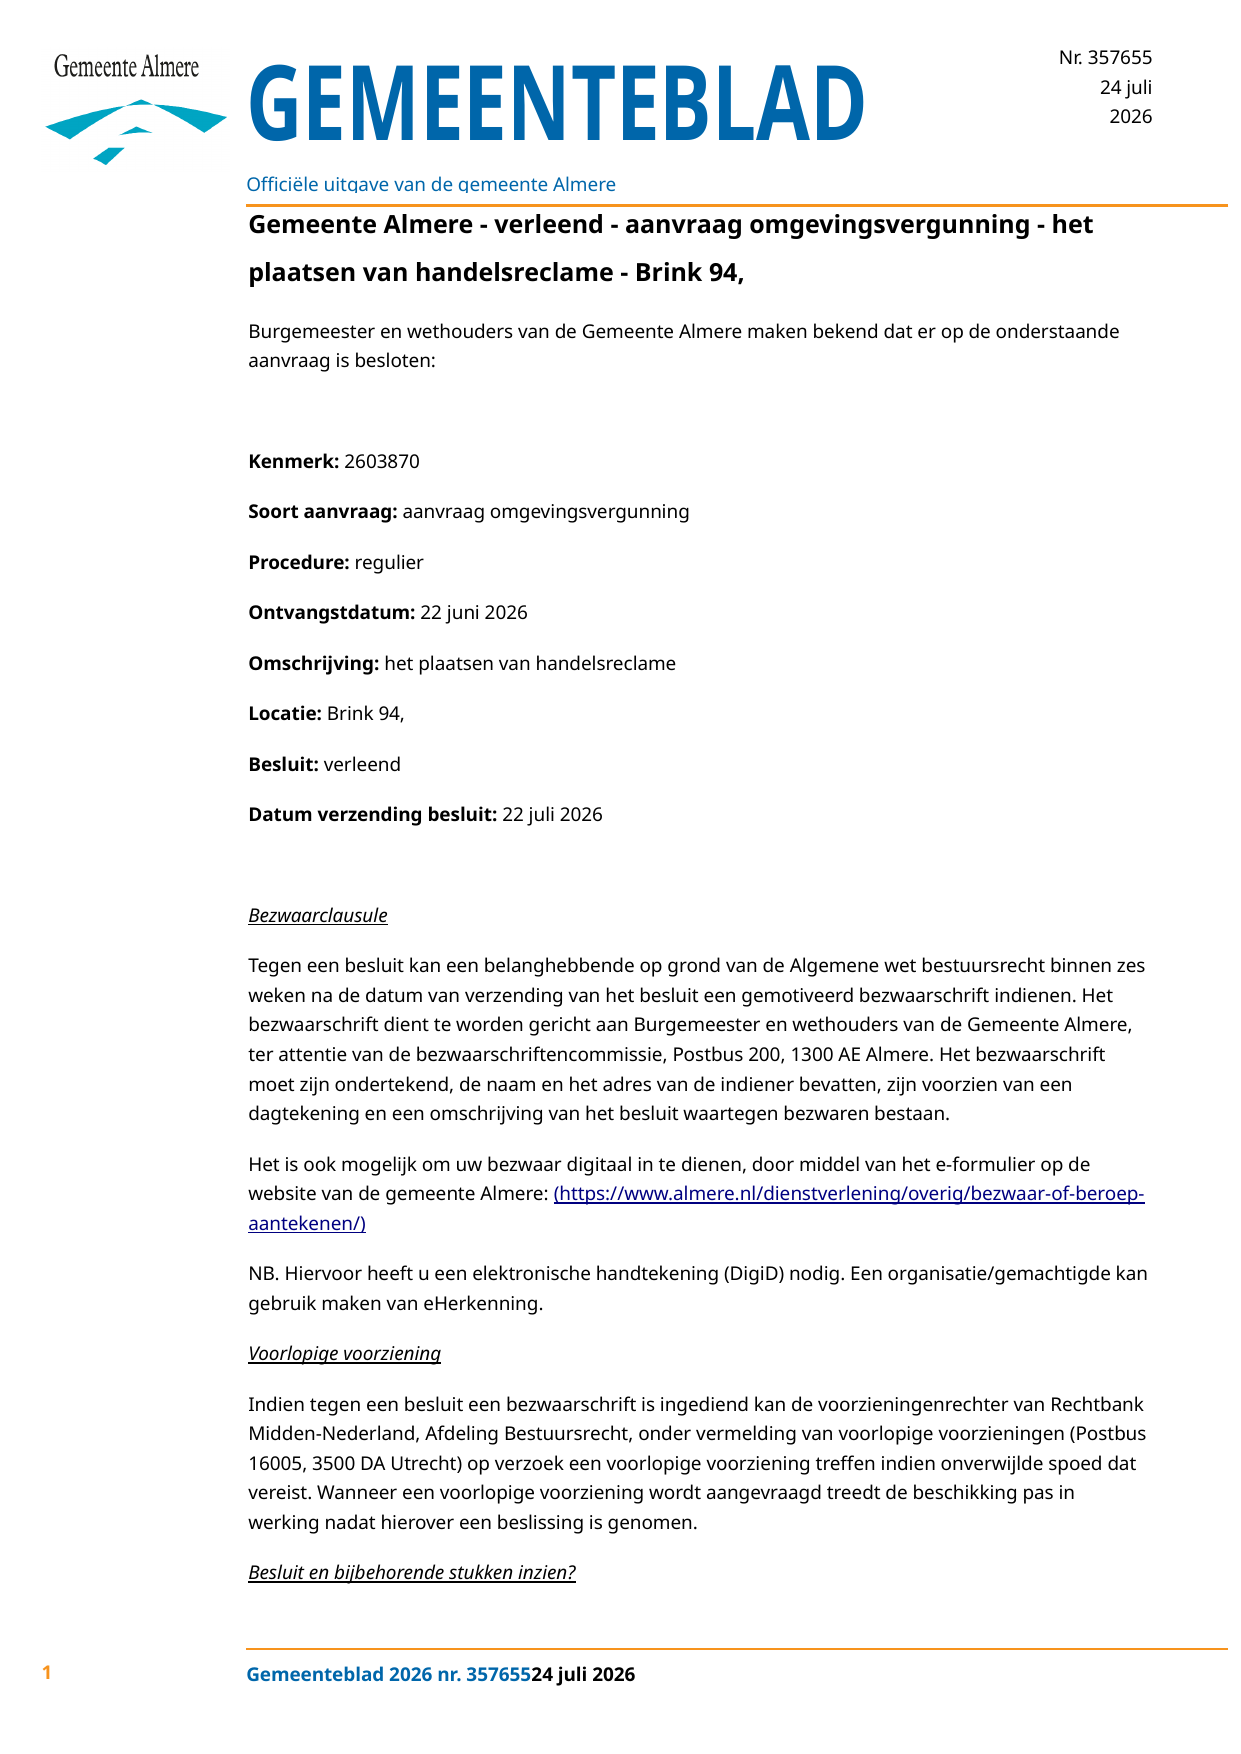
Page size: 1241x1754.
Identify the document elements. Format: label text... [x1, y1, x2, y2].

text Soort aanvraag: aanvraag omgevingsvergunning [248, 499, 1152, 524]
text Bezwaarclausule [248, 902, 1152, 928]
text Voorlopige voorziening [248, 1340, 1152, 1366]
text Indien tegen een besluit een bezwaarschrift is ingediend kan de voorzieningenrechter van Rechtbank Midden-Nederland, Afdeling Bestuursrecht, onder vermelding van voorlopige voorzieningen (Postbus 16005, 3500 DA Utrecht) op verzoek een voorlopige voorziening treffen indien onverwijlde spoed dat vereist. Wanneer een voorlopige voorziening wordt aangevraagd treedt de beschikking pas in werking nadat hierover een beslissing is genomen. [248, 1391, 1152, 1535]
text Besluit en bijbehorende stukken inzien? [248, 1559, 1152, 1585]
text Gemeente Almere - verleend - aanvraag omgevingsvergunning - het plaatsen van handelsreclame - Brink 94, [248, 207, 1152, 288]
text Burgemeester en wethouders van de Gemeente Almere maken bekend dat er op de onderstaande aanvraag is besloten: [248, 318, 1152, 373]
text Procedure: regulier [248, 549, 1152, 575]
text Besluit: verleend [248, 751, 1152, 777]
text Datum verzending besluit: 22 juli 2026 [248, 801, 1152, 827]
text Het is ook mogelijk om uw bezwaar digitaal in te dienen, door middel van het e-formulier op de website van de gemeente Almere: (https://www.almere.nl/dienstverlening/overig/bezwaar-of-beroep-aantekenen/) [248, 1151, 1152, 1236]
picture [41, 47, 231, 172]
text Kenmerk: 2603870 [248, 448, 1152, 474]
text Tegen een besluit kan een belanghebbende op grond van de Algemene wet bestuursrecht binnen zes weken na de datum van verzending van het besluit een gemotiveerd bezwaarschrift indienen. Het bezwaarschrift dient te worden gericht aan Burgemeester en wethouders van de Gemeente Almere, ter attentie van de bezwaarschriftencommissie, Postbus 200, 1300 AE Almere. Het bezwaarschrift moet zijn ondertekend, de naam en het adres van de indiener bevatten, zijn voorzien van een dagtekening en een omschrijving van het besluit waartegen bezwaren bestaan. [248, 952, 1152, 1126]
text NB. Hiervoor heeft u een elektronische handtekening (DigiD) nodig. Een organisatie/gemachtigde kan gebruik maken van eHerkenning. [248, 1260, 1152, 1316]
text Ontvangstdatum: 22 juni 2026 [248, 599, 1152, 625]
text Omschrijving: het plaatsen van handelsreclame [248, 650, 1152, 676]
text Locatie: Brink 94, [248, 700, 1152, 726]
